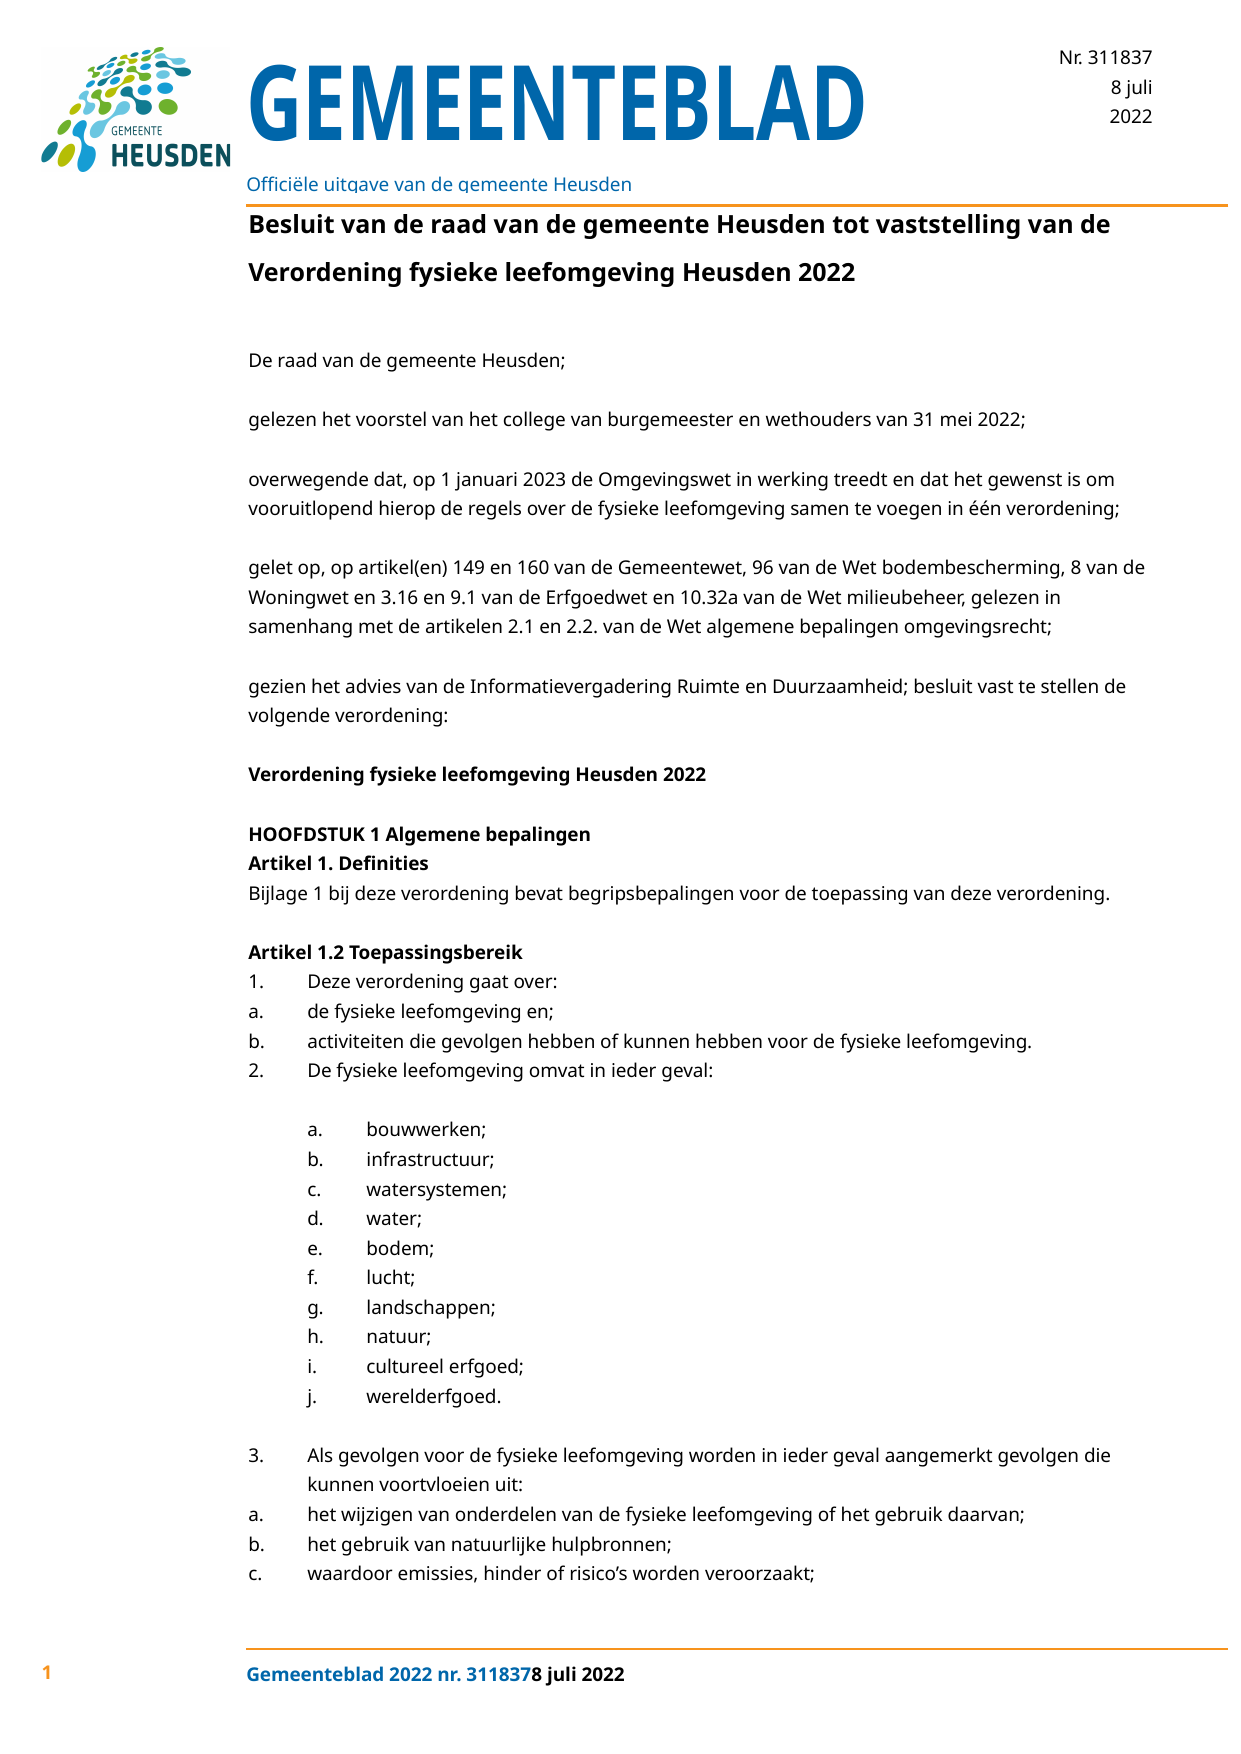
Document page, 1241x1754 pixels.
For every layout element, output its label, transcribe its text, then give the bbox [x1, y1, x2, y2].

list Deze verordening gaat over: [248, 969, 1152, 994]
list lucht; [307, 1264, 1152, 1290]
list werelderfgoed. [307, 1383, 1152, 1409]
list bodem; [307, 1235, 1152, 1261]
list het gebruik van natuurlijke hulpbronnen; [248, 1531, 1152, 1557]
text Artikel 1. Definities [248, 850, 1152, 876]
text gelezen het voorstel van het college van burgemeester en wethouders van 31 mei 2022; [248, 407, 1152, 432]
list natuur; [307, 1324, 1152, 1349]
list water; [307, 1205, 1152, 1231]
text gezien het advies van de Informatievergadering Ruimte en Duurzaamheid; besluit vast te stellen de volgende verordening: [248, 673, 1152, 728]
text gelet op, op artikel(en) 149 en 160 van de Gemeentewet, 96 van de Wet bodembescherming, 8 van de Woningwet en 3.16 en 9.1 van de Erfgoedwet en 10.32a van de Wet milieubeheer, gelezen in samenhang met de artikelen 2.1 en 2.2. van de Wet algemene bepalingen omgevingsrecht; [248, 554, 1152, 639]
list Als gevolgen voor de fysieke leefomgeving worden in ieder geval aangemerkt gevolgen die kunnen voortvloeien uit: [248, 1442, 1152, 1497]
list cultureel erfgoed; [307, 1353, 1152, 1379]
list het wijzigen van onderdelen van de fysieke leefomgeving of het gebruik daarvan; [248, 1501, 1152, 1527]
text Bijlage 1 bij deze verordening bevat begripsbepalingen voor de toepassing van deze verordening. [248, 880, 1152, 906]
list infrastructuur; [307, 1146, 1152, 1172]
list landschappen; [307, 1294, 1152, 1320]
text Verordening fysieke leefomgeving Heusden 2022 [248, 762, 1152, 787]
list bouwwerken; [307, 1117, 1152, 1142]
text De raad van de gemeente Heusden; [248, 347, 1152, 373]
list watersystemen; [307, 1176, 1152, 1202]
picture [41, 47, 231, 172]
list De fysieke leefomgeving omvat in ieder geval: [248, 1057, 1152, 1083]
list de fysieke leefomgeving en; [248, 998, 1152, 1024]
list waardoor emissies, hinder of risico’s worden veroorzaakt; [248, 1560, 1152, 1586]
text HOOFDSTUK 1 Algemene bepalingen [248, 821, 1152, 847]
list activiteiten die gevolgen hebben of kunnen hebben voor de fysieke leefomgeving. [248, 1028, 1152, 1054]
text overwegende dat, op 1 januari 2023 de Omgevingswet in werking treedt en dat het gewenst is om vooruitlopend hierop de regels over de fysieke leefomgeving samen te voegen in één verordening; [248, 466, 1152, 521]
text Besluit van de raad van de gemeente Heusden tot vaststelling van de Verordening fysieke leefomgeving Heusden 2022 [248, 207, 1152, 288]
text Artikel 1.2 Toepassingsbereik [248, 939, 1152, 965]
